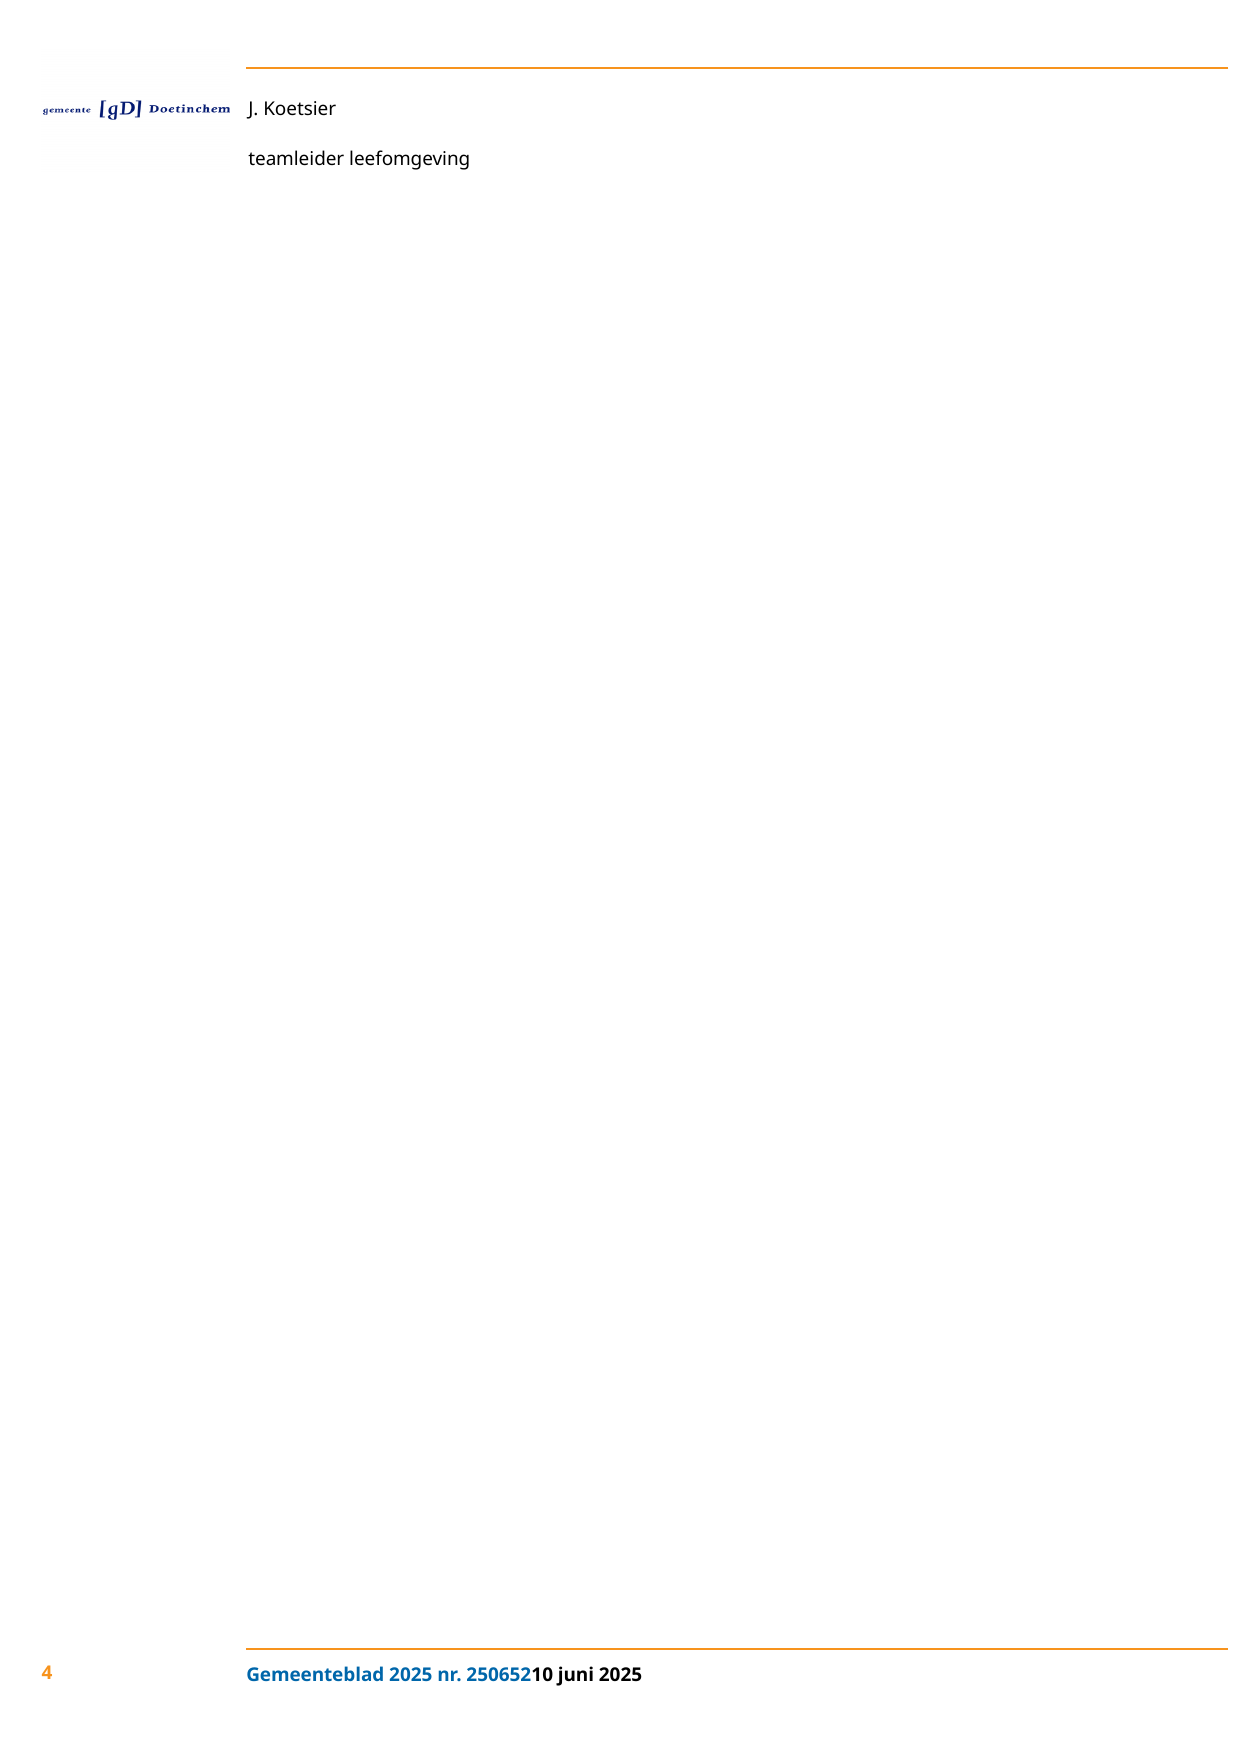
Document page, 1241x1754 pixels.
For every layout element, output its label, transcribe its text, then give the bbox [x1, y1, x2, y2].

picture [41, 47, 231, 172]
text J. Koetsier [248, 95, 1152, 121]
text teamleider leefomgeving [248, 145, 1152, 171]
